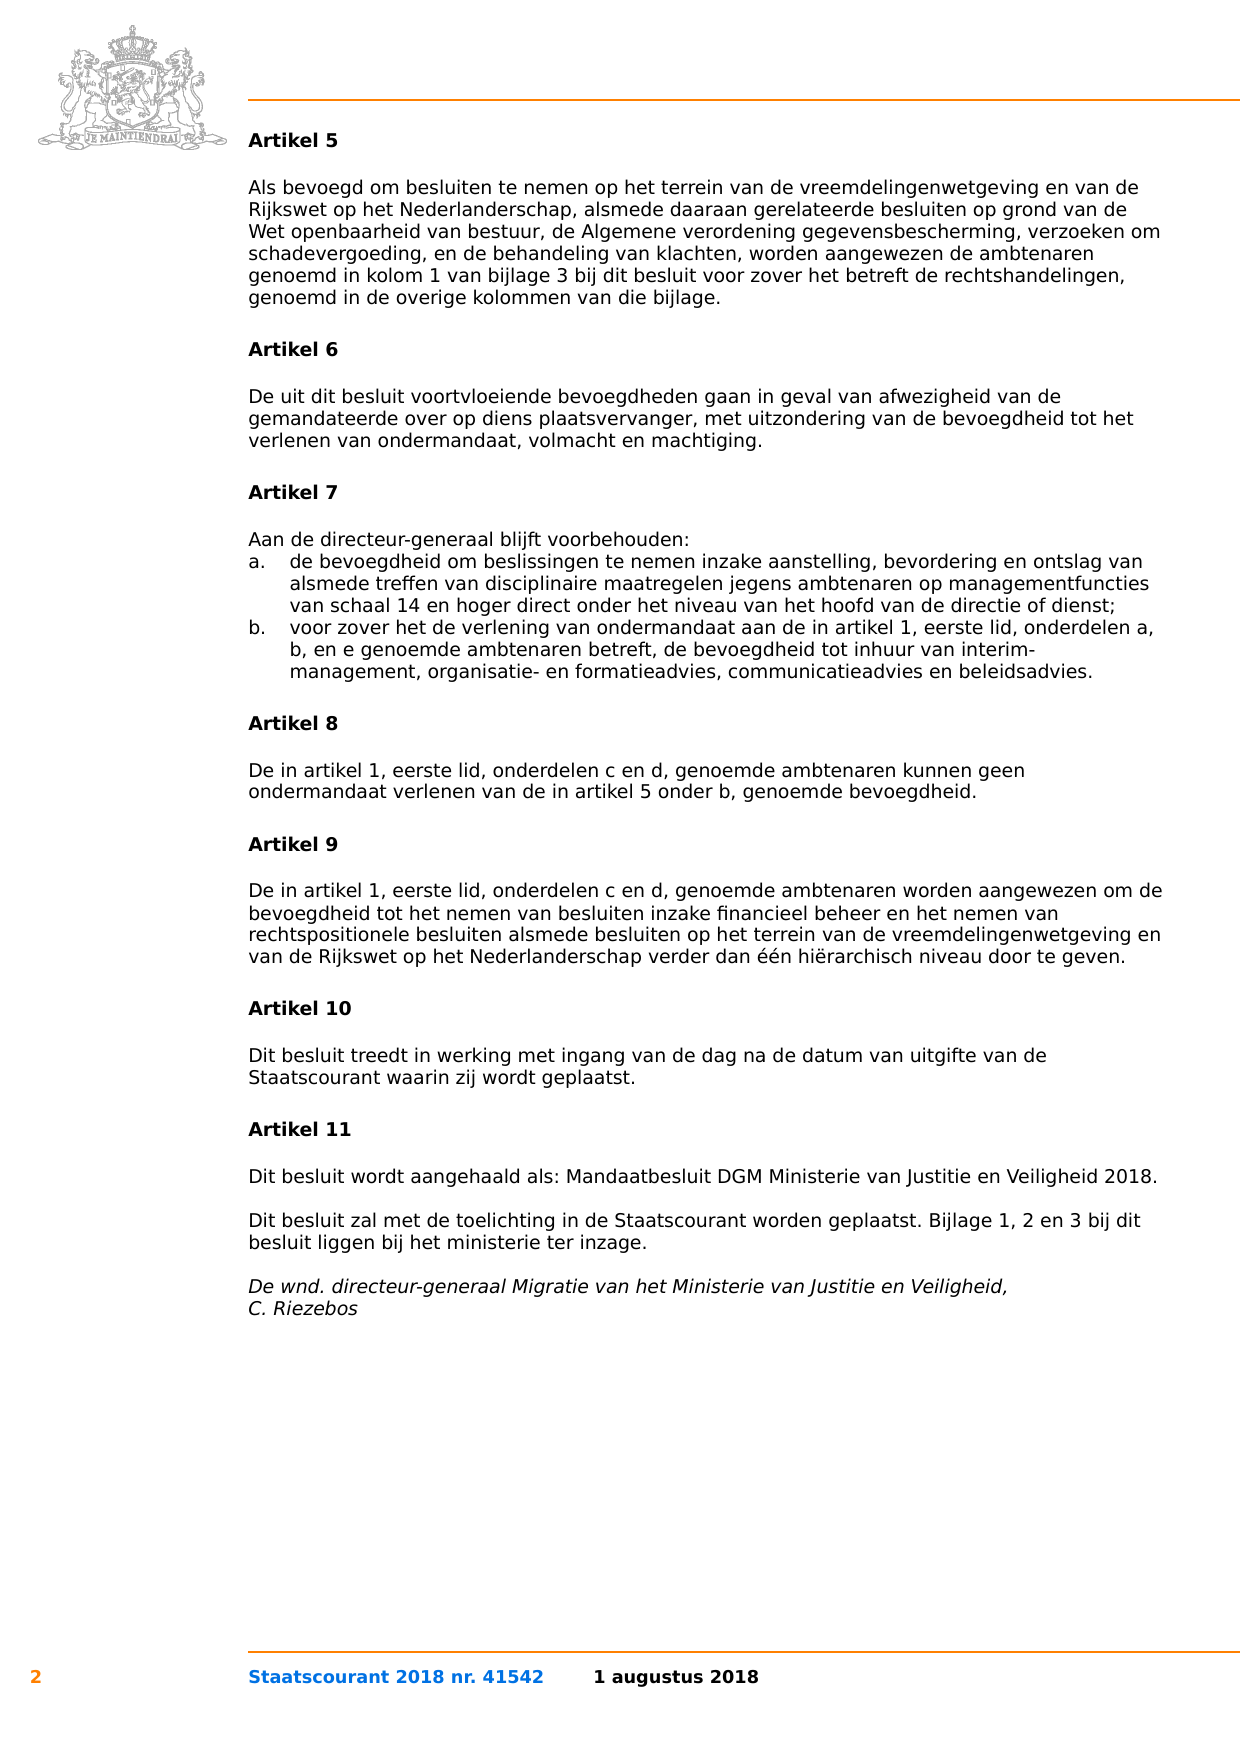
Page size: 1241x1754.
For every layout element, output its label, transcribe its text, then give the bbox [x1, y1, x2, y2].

subtitle Artikel 6 [248, 339, 1163, 361]
text De in artikel 1, eerste lid, onderdelen c en d, genoemde ambtenaren kunnen geen ondermandaat verlenen van de in artikel 5 onder b, genoemde bevoegdheid. [248, 759, 1163, 803]
text Als bevoegd om besluiten te nemen op het terrein van de vreemdelingenwetgeving en van de Rijkswet op het Nederlanderschap, alsmede daaraan gerelateerde besluiten op grond van de Wet openbaarheid van bestuur, de Algemene verordening gegevensbescherming, verzoeken om schadevergoeding, en de behandeling van klachten, worden aangewezen de ambtenaren genoemd in kolom 1 van bijlage 3 bij dit besluit voor zover het betreft de rechtshandelingen, genoemd in de overige kolommen van die bijlage. [248, 177, 1163, 309]
text De wnd. directeur-generaal Migratie van het Ministerie van Justitie en Veiligheid, C. Riezebos [248, 1276, 1163, 1320]
text De uit dit besluit voortvloeiende bevoegdheden gaan in geval van afwezigheid van de gemandateerde over op diens plaatsvervanger, met uitzondering van de bevoegdheid tot het verlenen van ondermandaat, volmacht en machtiging. [248, 386, 1163, 452]
text Aan de directeur-generaal blijft voorbehouden: [248, 529, 1163, 551]
subtitle Artikel 9 [248, 833, 1163, 855]
subtitle Artikel 10 [248, 998, 1163, 1020]
text b. voor zover het de verlening van ondermandaat aan de in artikel 1, eerste lid, onderdelen a, b, en e genoemde ambtenaren betreft, de bevoegdheid tot inhuur van interim-management, organisatie- en formatieadvies, communicatieadvies en beleidsadvies. [248, 617, 1163, 682]
text Dit besluit treedt in werking met ingang van de dag na de datum van uitgifte van de Staatscourant waarin zij wordt geplaatst. [248, 1045, 1163, 1089]
subtitle Artikel 11 [248, 1119, 1163, 1141]
text Dit besluit zal met de toelichting in de Staatscourant worden geplaatst. Bijlage 1, 2 en 3 bij dit besluit liggen bij het ministerie ter inzage. [248, 1210, 1163, 1254]
text De in artikel 1, eerste lid, onderdelen c en d, genoemde ambtenaren worden aangewezen om de bevoegdheid tot het nemen van besluiten inzake financieel beheer en het nemen van rechtspositionele besluiten alsmede besluiten op het terrein van de vreemdelingenwetgeving en van de Rijkswet op het Nederlanderschap verder dan één hiërarchisch niveau door te geven. [248, 880, 1163, 968]
subtitle Artikel 7 [248, 482, 1163, 504]
text a. de bevoegdheid om beslissingen te nemen inzake aanstelling, bevordering en ontslag van alsmede treffen van disciplinaire maatregelen jegens ambtenaren op managementfuncties van schaal 14 en hoger direct onder het niveau van het hoofd van de directie of dienst; [248, 551, 1163, 617]
subtitle Artikel 8 [248, 712, 1163, 734]
subtitle Artikel 5 [248, 130, 1163, 152]
text Dit besluit wordt aangehaald als: Mandaatbesluit DGM Ministerie van Justitie en Veiligheid 2018. [248, 1166, 1163, 1188]
picture [38, 25, 227, 150]
